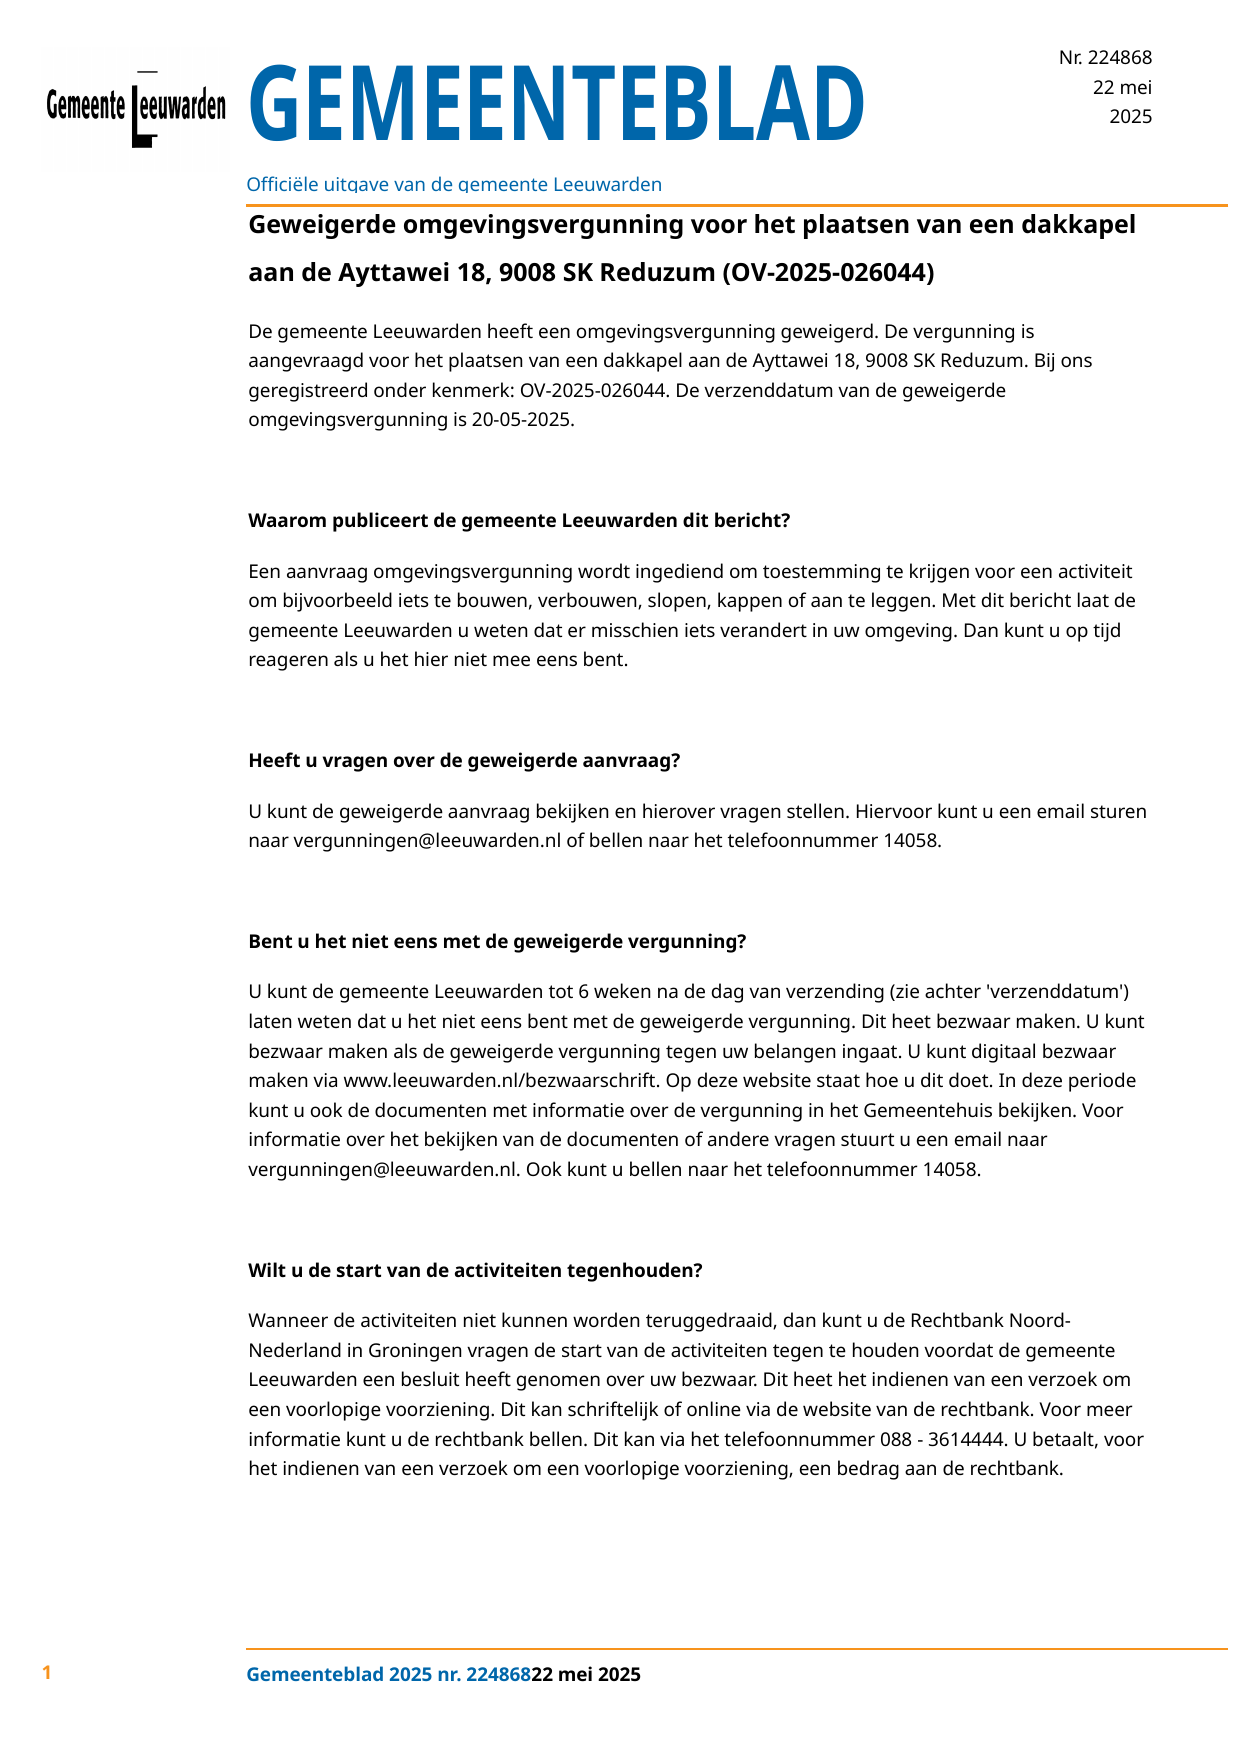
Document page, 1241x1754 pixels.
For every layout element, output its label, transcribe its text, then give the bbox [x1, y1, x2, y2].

text Geweigerde omgevingsvergunning voor het plaatsen van een dakkapel aan de Ayttawei 18, 9008 SK Reduzum (OV-2025-026044) [248, 207, 1152, 288]
text U kunt de geweigerde aanvraag bekijken en hierover vragen stellen. Hiervoor kunt u een email sturen naar vergunningen@leeuwarden.nl of bellen naar het telefoonnummer 14058. [248, 798, 1152, 853]
text Een aanvraag omgevingsvergunning wordt ingediend om toestemming te krijgen voor een activiteit om bijvoorbeeld iets te bouwen, verbouwen, slopen, kappen of aan te leggen. Met dit bericht laat de gemeente Leeuwarden u weten dat er misschien iets verandert in uw omgeving. Dan kunt u op tijd reageren als u het hier niet mee eens bent. [248, 558, 1152, 672]
text Waarom publiceert de gemeente Leeuwarden dit bericht? [248, 507, 1152, 533]
text Bent u het niet eens met de geweigerde vergunning? [248, 928, 1152, 954]
picture [41, 47, 231, 172]
text Heeft u vragen over de geweigerde aanvraag? [248, 747, 1152, 773]
text Wanneer de activiteiten niet kunnen worden teruggedraaid, dan kunt u de Rechtbank Noord-Nederland in Groningen vragen de start van de activiteiten tegen te houden voordat de gemeente Leeuwarden een besluit heeft genomen over uw bezwaar. Dit heet het indienen van een verzoek om een voorlopige voorziening. Dit kan schriftelijk of online via de website van de rechtbank. Voor meer informatie kunt u de rechtbank bellen. Dit kan via het telefoonnummer 088 - 3614444. U betaalt, voor het indienen van een verzoek om een voorlopige voorziening, een bedrag aan de rechtbank. [248, 1307, 1152, 1481]
text De gemeente Leeuwarden heeft een omgevingsvergunning geweigerd. De vergunning is aangevraagd voor het plaatsen van een dakkapel aan de Ayttawei 18, 9008 SK Reduzum. Bij ons geregistreerd onder kenmerk: OV-2025-026044. De verzenddatum van de geweigerde omgevingsvergunning is 20-05-2025. [248, 318, 1152, 432]
text U kunt de gemeente Leeuwarden tot 6 weken na de dag van verzending (zie achter 'verzenddatum') laten weten dat u het niet eens bent met de geweigerde vergunning. Dit heet bezwaar maken. U kunt bezwaar maken als de geweigerde vergunning tegen uw belangen ingaat. U kunt digitaal bezwaar maken via www.leeuwarden.nl/bezwaarschrift. Op deze website staat hoe u dit doet. In deze periode kunt u ook de documenten met informatie over de vergunning in het Gemeentehuis bekijken. Voor informatie over het bekijken van de documenten of andere vragen stuurt u een email naar vergunningen@leeuwarden.nl. Ook kunt u bellen naar het telefoonnummer 14058. [248, 979, 1152, 1182]
text Wilt u de start van de activiteiten tegenhouden? [248, 1257, 1152, 1283]
